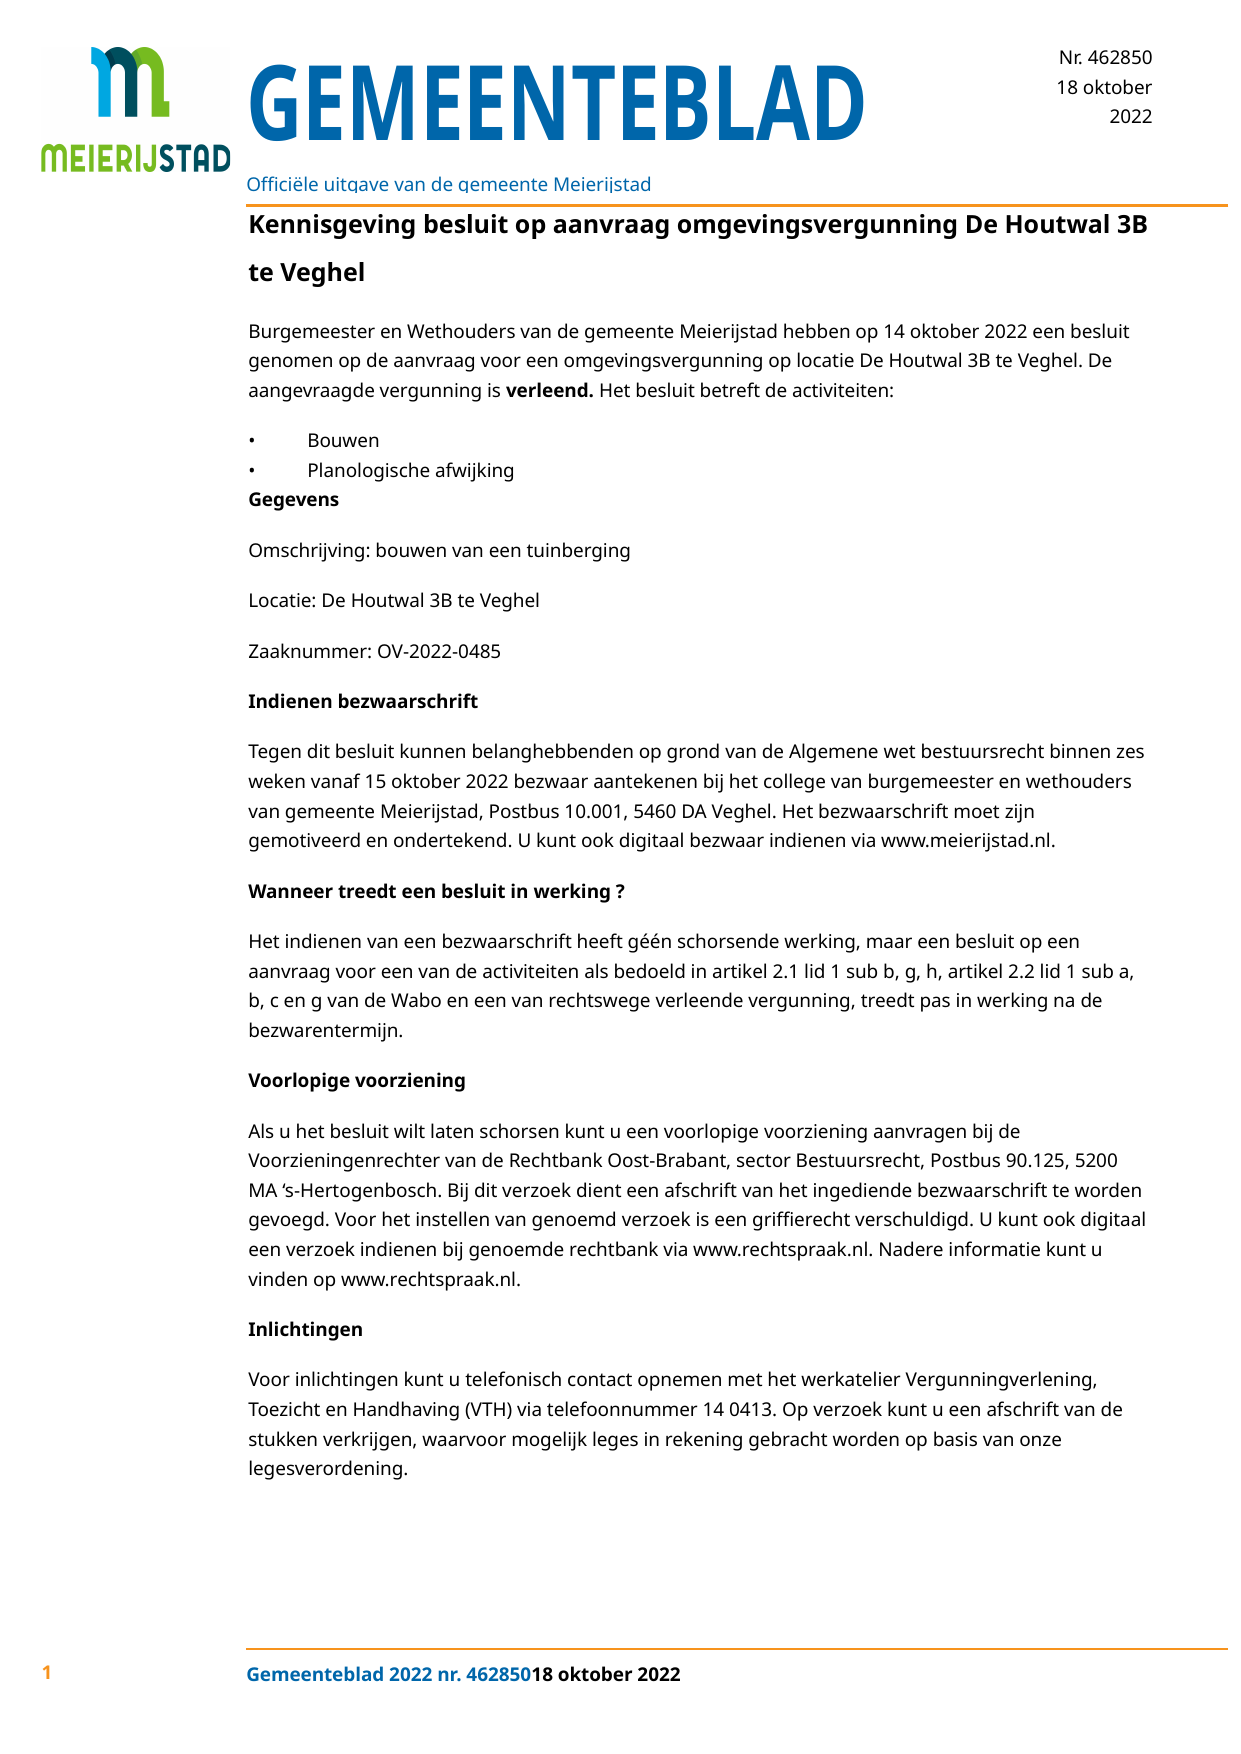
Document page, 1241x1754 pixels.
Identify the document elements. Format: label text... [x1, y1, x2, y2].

text Kennisgeving besluit op aanvraag omgevingsvergunning De Houtwal 3B te Veghel [248, 207, 1152, 288]
text Inlichtingen [248, 1316, 1152, 1342]
text Gegevens [248, 487, 1152, 512]
picture [41, 47, 231, 172]
text Als u het besluit wilt laten schorsen kunt u een voorlopige voorziening aanvragen bij de Voorzieningenrechter van de Rechtbank Oost-Brabant, sector Bestuursrecht, Postbus 90.125, 5200 MA ‘s-Hertogenbosch. Bij dit verzoek dient een afschrift van het ingediende bezwaarschrift te worden gevoegd. Voor het instellen van genoemd verzoek is een griffierecht verschuldigd. U kunt ook digitaal een verzoek indienen bij genoemde rechtbank via www.rechtspraak.nl. Nadere informatie kunt u vinden op www.rechtspraak.nl. [248, 1118, 1152, 1292]
text Locatie: De Houtwal 3B te Veghel [248, 587, 1152, 613]
text Voorlopige voorziening [248, 1067, 1152, 1093]
text Zaaknummer: OV-2022-0485 [248, 638, 1152, 664]
text Het indienen van een bezwaarschrift heeft géén schorsende werking, maar een besluit op een aanvraag voor een van de activiteiten als bedoeld in artikel 2.1 lid 1 sub b, g, h, artikel 2.2 lid 1 sub a, b, c en g van de Wabo en een van rechtswege verleende vergunning, treedt pas in werking na de bezwarentermijn. [248, 928, 1152, 1043]
list Planologische afwijking [248, 457, 1152, 483]
text Wanneer treedt een besluit in werking ? [248, 878, 1152, 904]
text Indienen bezwaarschrift [248, 688, 1152, 714]
text Tegen dit besluit kunnen belanghebbenden op grond van de Algemene wet bestuursrecht binnen zes weken vanaf 15 oktober 2022 bezwaar aantekenen bij het college van burgemeester en wethouders van gemeente Meierijstad, Postbus 10.001, 5460 DA Veghel. Het bezwaarschrift moet zijn gemotiveerd en ondertekend. U kunt ook digitaal bezwaar indienen via www.meierijstad.nl. [248, 739, 1152, 853]
text Burgemeester en Wethouders van de gemeente Meierijstad hebben op 14 oktober 2022 een besluit genomen op de aanvraag voor een omgevingsvergunning op locatie De Houtwal 3B te Veghel. De aangevraagde vergunning is verleend. Het besluit betreft de activiteiten: [248, 318, 1152, 403]
text Omschrijving: bouwen van een tuinberging [248, 537, 1152, 563]
text Voor inlichtingen kunt u telefonisch contact opnemen met het werkatelier Vergunningverlening, Toezicht en Handhaving (VTH) via telefoonnummer 14 0413. Op verzoek kunt u een afschrift van de stukken verkrijgen, waarvoor mogelijk leges in rekening gebracht worden op basis van onze legesverordening. [248, 1367, 1152, 1481]
list Bouwen [248, 427, 1152, 453]
